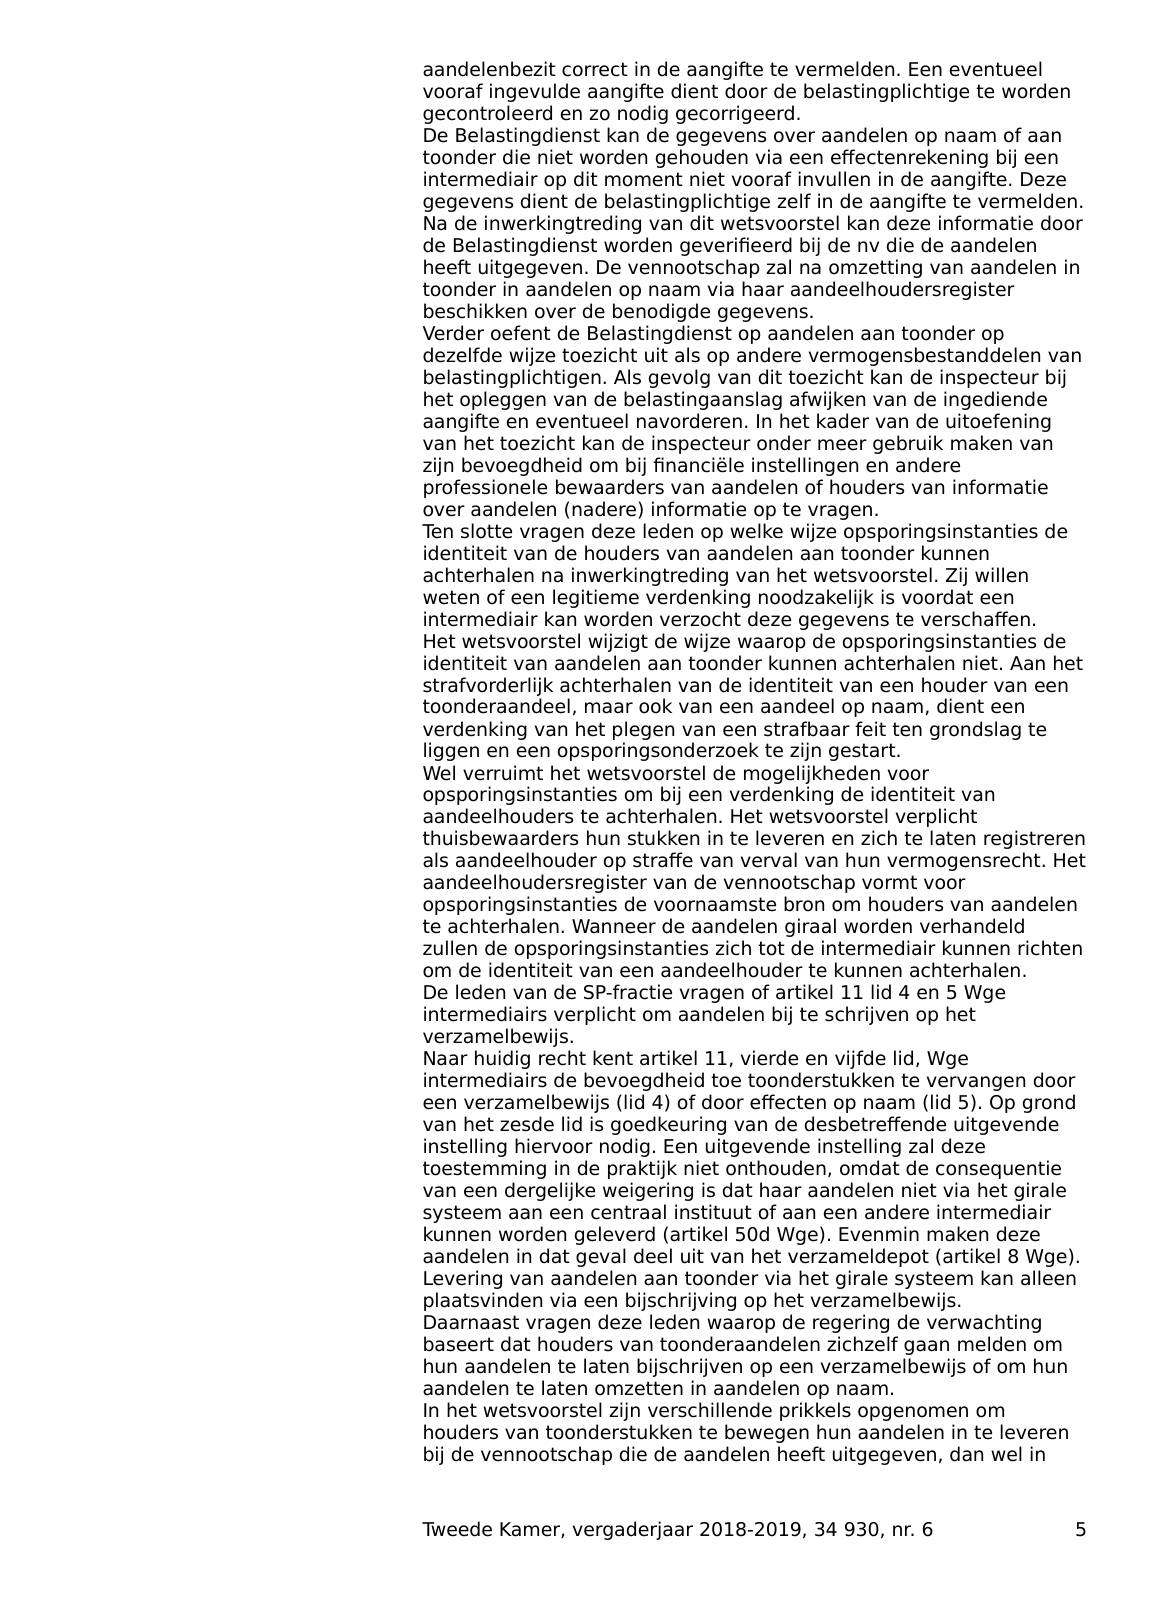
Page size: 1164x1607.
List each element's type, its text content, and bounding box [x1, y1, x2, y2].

text In het wetsvoorstel zijn verschillende prikkels opgenomen om houders van toonderstukken te bewegen hun aandelen in te leveren bij de vennootschap die de aandelen heeft uitgegeven, dan wel in [422, 1400, 1087, 1466]
text Het wetsvoorstel wijzigt de wijze waarop de opsporingsinstanties de identiteit van aandelen aan toonder kunnen achterhalen niet. Aan het strafvorderlijk achterhalen van de identiteit van een houder van een toonderaandeel, maar ook van een aandeel op naam, dient een verdenking van het plegen van een strafbaar feit ten grondslag te liggen en een opsporingsonderzoek te zijn gestart. [422, 631, 1087, 762]
text De leden van de SP-fractie vragen of artikel 11 lid 4 en 5 Wge intermediairs verplicht om aandelen bij te schrijven op het verzamelbewijs. [422, 982, 1087, 1048]
text Ten slotte vragen deze leden op welke wijze opsporingsinstanties de identiteit van de houders van aandelen aan toonder kunnen achterhalen na inwerkingtreding van het wetsvoorstel. Zij willen weten of een legitieme verdenking noodzakelijk is voordat een intermediair kan worden verzocht deze gegevens te verschaffen. [422, 521, 1087, 631]
text aandelenbezit correct in de aangifte te vermelden. Een eventueel vooraf ingevulde aangifte dient door de belastingplichtige te worden gecontroleerd en zo nodig gecorrigeerd. [422, 59, 1087, 125]
text Naar huidig recht kent artikel 11, vierde en vijfde lid, Wge intermediairs de bevoegdheid toe toonderstukken te vervangen door een verzamelbewijs (lid 4) of door effecten op naam (lid 5). Op grond van het zesde lid is goedkeuring van de desbetreffende uitgevende instelling hiervoor nodig. Een uitgevende instelling zal deze toestemming in de praktijk niet onthouden, omdat de consequentie van een dergelijke weigering is dat haar aandelen niet via het girale systeem aan een centraal instituut of aan een andere intermediair kunnen worden geleverd (artikel 50d Wge). Evenmin maken deze aandelen in dat geval deel uit van het verzameldepot (artikel 8 Wge). Levering van aandelen aan toonder via het girale systeem kan alleen plaatsvinden via een bijschrijving op het verzamelbewijs. [422, 1048, 1087, 1312]
text Wel verruimt het wetsvoorstel de mogelijkheden voor opsporingsinstanties om bij een verdenking de identiteit van aandeelhouders te achterhalen. Het wetsvoorstel verplicht thuisbewaarders hun stukken in te leveren en zich te laten registreren als aandeelhouder op straffe van verval van hun vermogensrecht. Het aandeelhoudersregister van de vennootschap vormt voor opsporingsinstanties de voornaamste bron om houders van aandelen te achterhalen. Wanneer de aandelen giraal worden verhandeld zullen de opsporingsinstanties zich tot de intermediair kunnen richten om de identiteit van een aandeelhouder te kunnen achterhalen. [422, 762, 1087, 982]
text Verder oefent de Belastingdienst op aandelen aan toonder op dezelfde wijze toezicht uit als op andere vermogensbestanddelen van belastingplichtigen. Als gevolg van dit toezicht kan de inspecteur bij het opleggen van de belastingaanslag afwijken van de ingediende aangifte en eventueel navorderen. In het kader van de uitoefening van het toezicht kan de inspecteur onder meer gebruik maken van zijn bevoegdheid om bij financiële instellingen en andere professionele bewaarders van aandelen of houders van informatie over aandelen (nadere) informatie op te vragen. [422, 323, 1087, 521]
text Daarnaast vragen deze leden waarop de regering de verwachting baseert dat houders van toonderaandelen zichzelf gaan melden om hun aandelen te laten bijschrijven op een verzamelbewijs of om hun aandelen te laten omzetten in aandelen op naam. [422, 1312, 1087, 1400]
text De Belastingdienst kan de gegevens over aandelen op naam of aan toonder die niet worden gehouden via een effectenrekening bij een intermediair op dit moment niet vooraf invullen in de aangifte. Deze gegevens dient de belastingplichtige zelf in de aangifte te vermelden. Na de inwerkingtreding van dit wetsvoorstel kan deze informatie door de Belastingdienst worden geverifieerd bij de nv die de aandelen heeft uitgegeven. De vennootschap zal na omzetting van aandelen in toonder in aandelen op naam via haar aandeelhoudersregister beschikken over de benodigde gegevens. [422, 125, 1087, 323]
